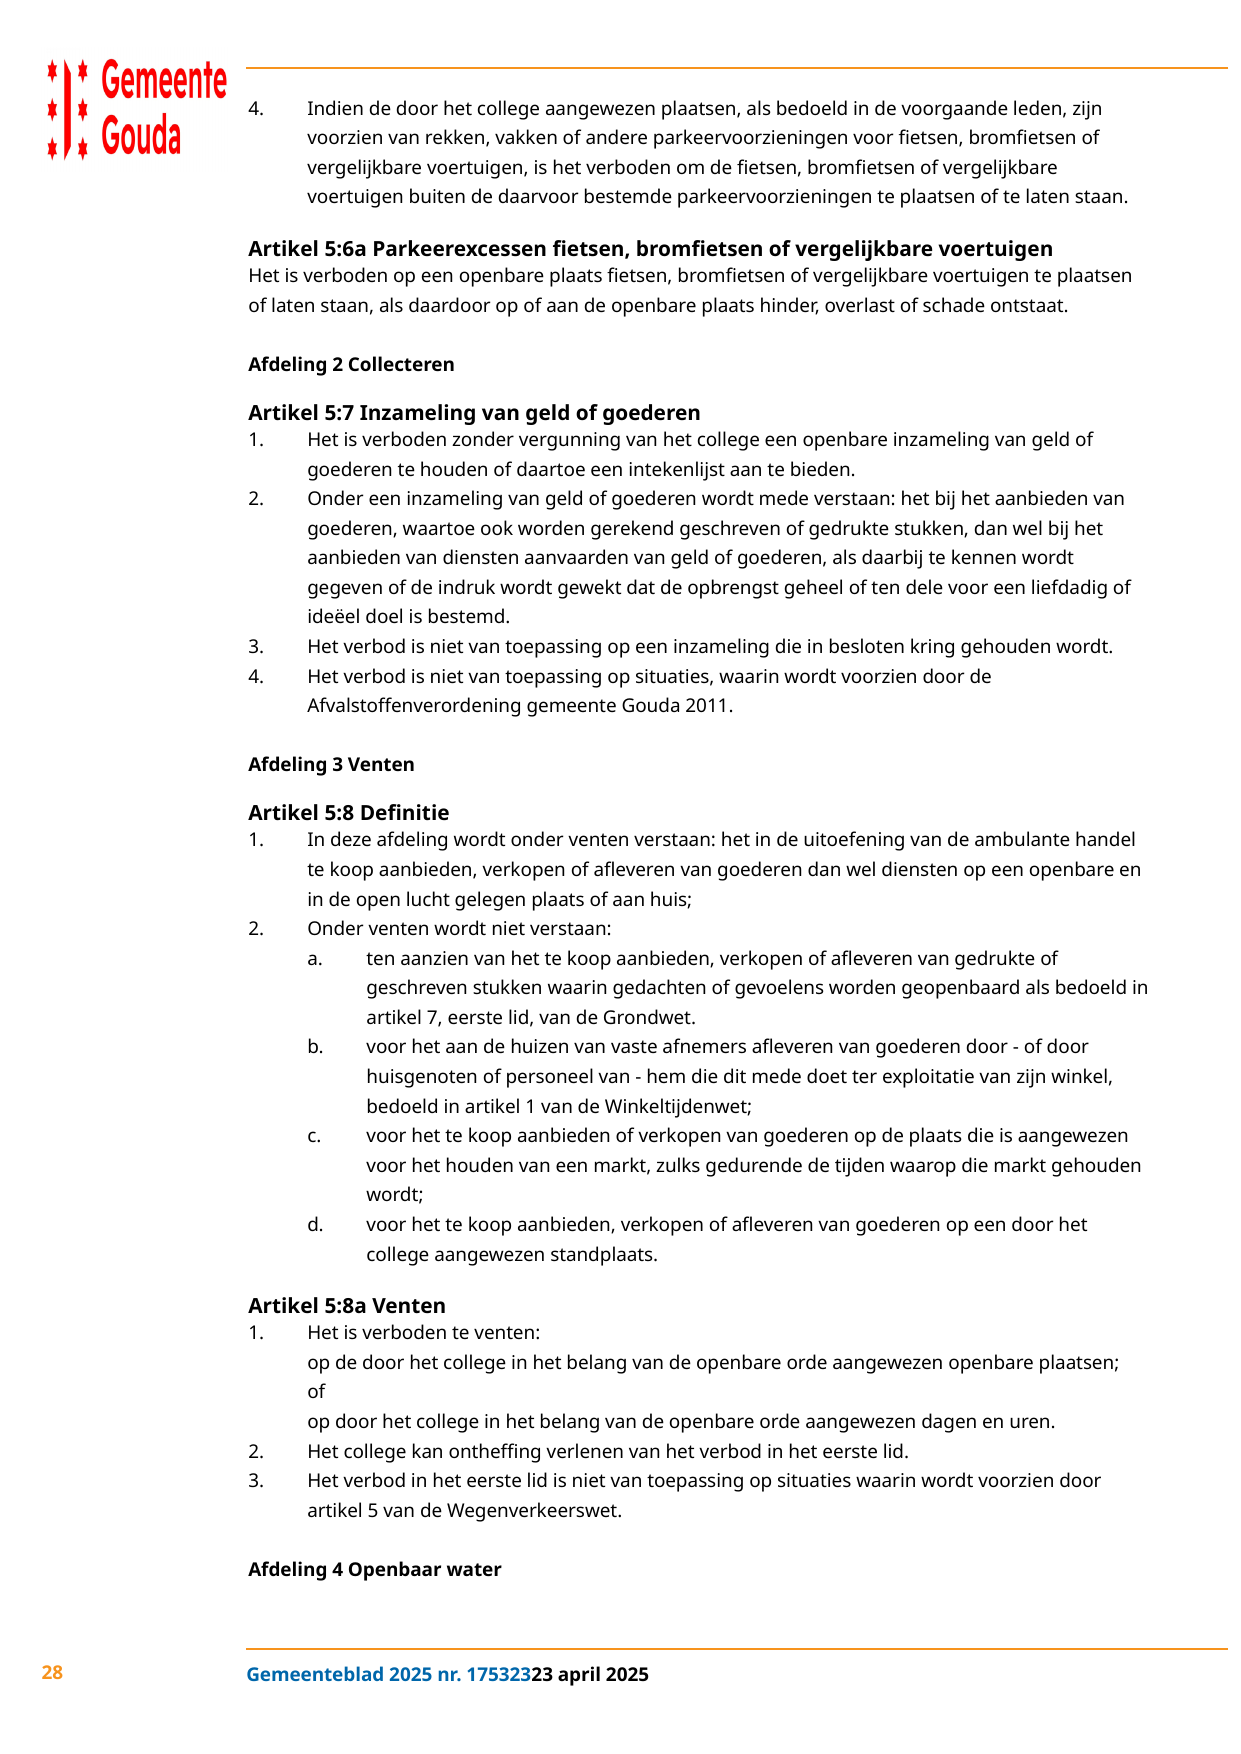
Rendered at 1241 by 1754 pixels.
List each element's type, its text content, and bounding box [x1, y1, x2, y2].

list of [248, 1379, 1152, 1404]
list voor het te koop aanbieden, verkopen of afleveren van goederen op een door het college aangewezen standplaats. [307, 1211, 1152, 1266]
picture [41, 47, 231, 172]
text Afdeling 4 Openbaar water [248, 1556, 1152, 1582]
list voor het aan de huizen van vaste afnemers afleveren van goederen door - of door huisgenoten of personeel van - hem die dit mede doet ter exploitatie van zijn winkel, bedoeld in artikel 1 van de Winkeltijdenwet; [307, 1034, 1152, 1118]
list Het is verboden te venten: [248, 1319, 1152, 1345]
text Afdeling 3 Venten [248, 752, 1152, 777]
list Onder venten wordt niet verstaan: [248, 915, 1152, 941]
list op door het college in het belang van de openbare orde aangewezen dagen en uren. [248, 1408, 1152, 1434]
list Het verbod is niet van toepassing op situaties, waarin wordt voorzien door de Afvalstoffenverordening gemeente Gouda 2011. [248, 663, 1152, 718]
list ten aanzien van het te koop aanbieden, verkopen of afleveren van gedrukte of geschreven stukken waarin gedachten of gevoelens worden geopenbaard als bedoeld in artikel 7, eerste lid, van de Grondwet. [307, 945, 1152, 1030]
list Het verbod in het eerste lid is niet van toepassing op situaties waarin wordt voorzien door artikel 5 van de Wegenverkeerswet. [248, 1467, 1152, 1523]
list In deze afdeling wordt onder venten verstaan: het in de uitoefening van de ambulante handel te koop aanbieden, verkopen of afleveren van goederen dan wel diensten op een openbare en in de open lucht gelegen plaats of aan huis; [248, 827, 1152, 911]
text Het is verboden op een openbare plaats fietsen, bromfietsen of vergelijkbare voertuigen te plaatsen of laten staan, als daardoor op of aan de openbare plaats hinder, overlast of schade ontstaat. [248, 262, 1152, 318]
list op de door het college in het belang van de openbare orde aangewezen openbare plaatsen; [248, 1349, 1152, 1375]
text Afdeling 2 Collecteren [248, 351, 1152, 377]
list Het is verboden zonder vergunning van het college een openbare inzameling van geld of goederen te houden of daartoe een intekenlijst aan te bieden. [248, 426, 1152, 481]
list voor het te koop aanbieden of verkopen van goederen op de plaats die is aangewezen voor het houden van een markt, zulks gedurende de tijden waarop die markt gehouden wordt; [307, 1122, 1152, 1207]
text Artikel 5:7 Inzameling van geld of goederen [248, 398, 1152, 426]
text Artikel 5:8 Definitie [248, 798, 1152, 827]
text Artikel 5:8a Venten [248, 1291, 1152, 1319]
text Artikel 5:6a Parkeerexcessen fietsen, bromfietsen of vergelijkbare voertuigen [248, 234, 1152, 262]
list Indien de door het college aangewezen plaatsen, als bedoeld in de voorgaande leden, zijn voorzien van rekken, vakken of andere parkeervoorzieningen voor fietsen, bromfietsen of vergelijkbare voertuigen, is het verboden om de fietsen, bromfietsen of vergelijkbare voertuigen buiten de daarvoor bestemde parkeervoorzieningen te plaatsen of te laten staan. [248, 95, 1152, 209]
list Onder een inzameling van geld of goederen wordt mede verstaan: het bij het aanbieden van goederen, waartoe ook worden gerekend geschreven of gedrukte stukken, dan wel bij het aanbieden van diensten aanvaarden van geld of goederen, als daarbij te kennen wordt gegeven of de indruk wordt gewekt dat de opbrengst geheel of ten dele voor een liefdadig of ideëel doel is bestemd. [248, 485, 1152, 629]
list Het verbod is niet van toepassing op een inzameling die in besloten kring gehouden wordt. [248, 633, 1152, 659]
list Het college kan ontheffing verlenen van het verbod in het eerste lid. [248, 1438, 1152, 1464]
